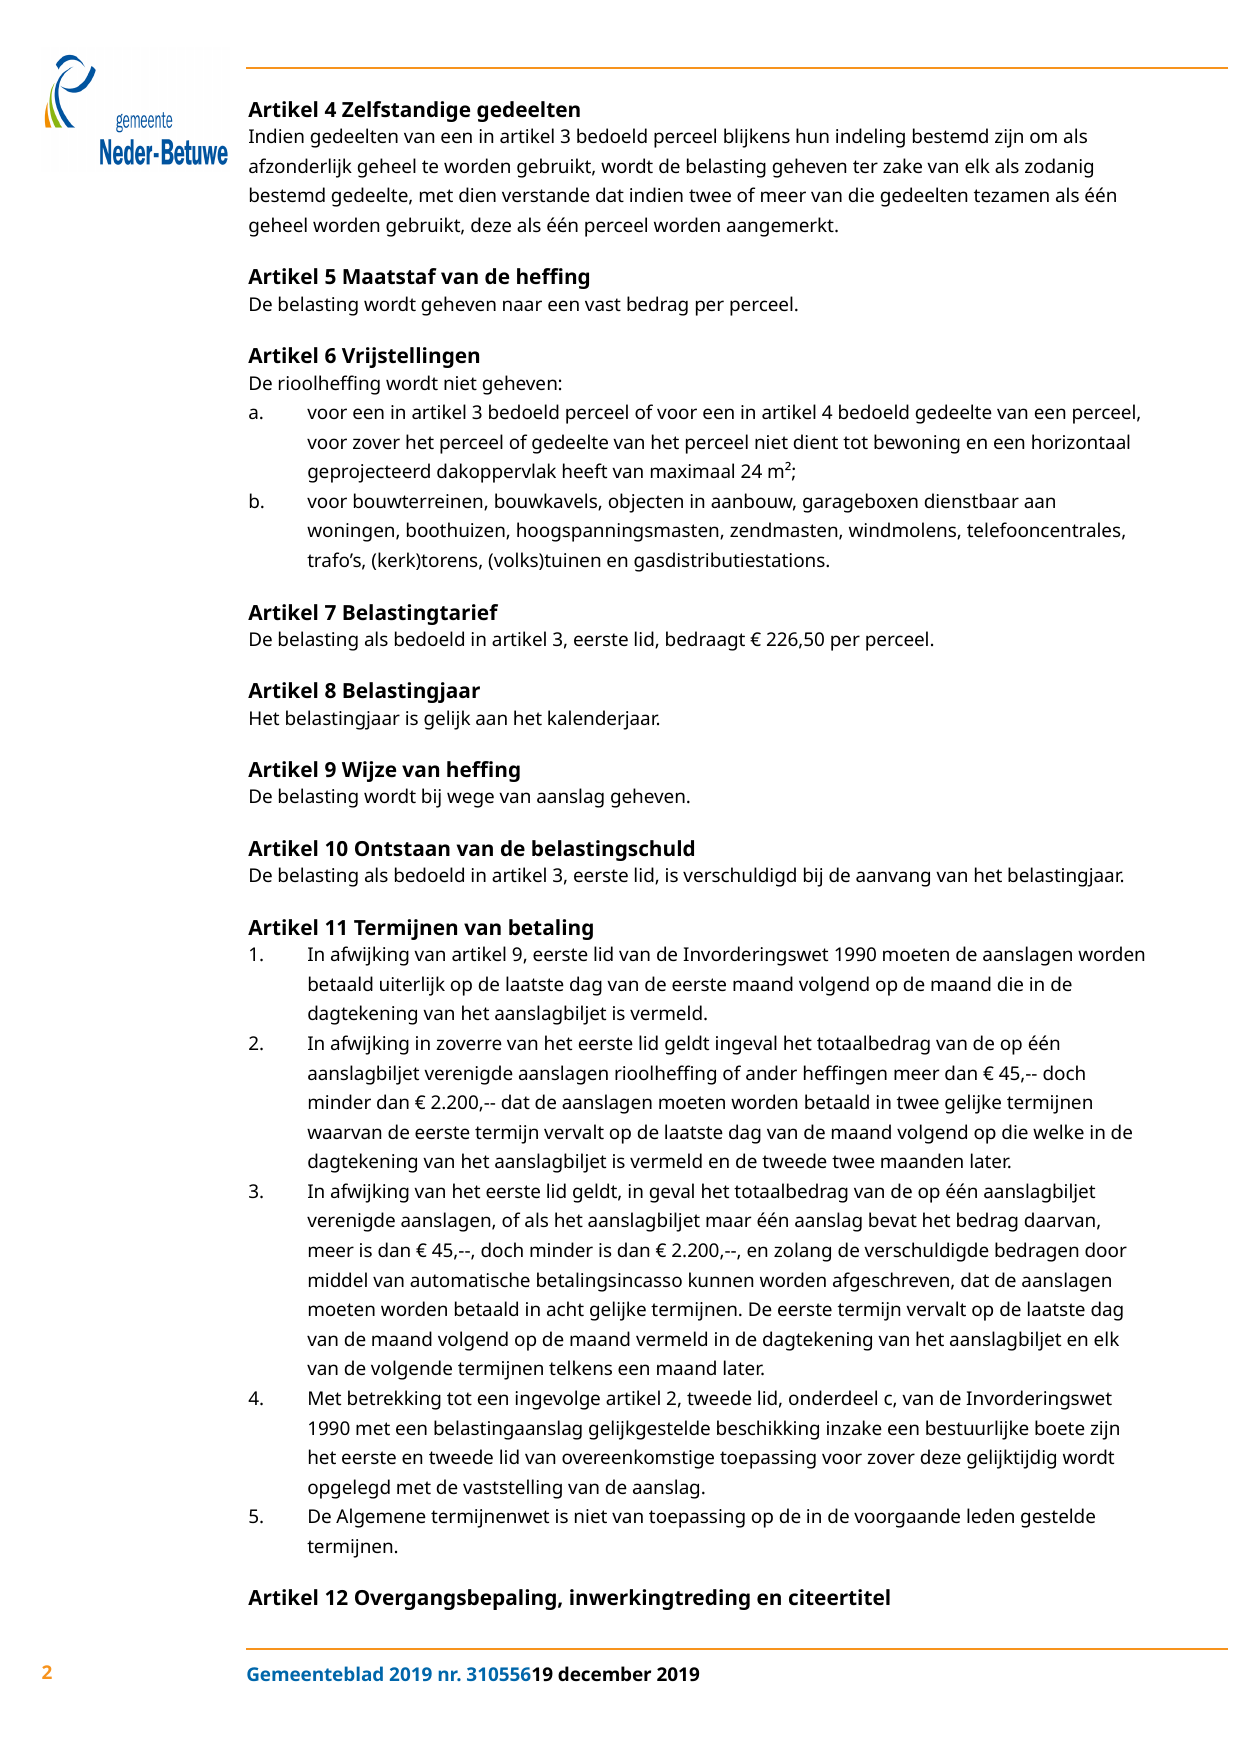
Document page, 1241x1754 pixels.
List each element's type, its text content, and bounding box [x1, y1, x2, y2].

text Artikel 10 Ontstaan van de belastingschuld [248, 834, 1152, 863]
text Artikel 8 Belastingjaar [248, 676, 1152, 705]
text De belasting als bedoeld in artikel 3, eerste lid, bedraagt € 226,50 per perceel. [248, 626, 1152, 652]
text De belasting wordt geheven naar een vast bedrag per perceel. [248, 291, 1152, 317]
picture [41, 47, 231, 172]
text Artikel 12 Overgangsbepaling, inwerkingtreding en citeertitel [248, 1583, 1152, 1612]
text Artikel 7 Belastingtarief [248, 598, 1152, 626]
text De belasting als bedoeld in artikel 3, eerste lid, is verschuldigd bij de aanvang van het belastingjaar. [248, 863, 1152, 888]
list voor bouwterreinen, bouwkavels, objecten in aanbouw, garageboxen dienstbaar aan woningen, boothuizen, hoogspanningsmasten, zendmasten, windmolens, telefooncentrales, trafo’s, (kerk)torens, (volks)tuinen en gasdistributiestations. [248, 488, 1152, 573]
text Artikel 11 Termijnen van betaling [248, 913, 1152, 941]
list In afwijking van artikel 9, eerste lid van de Invorderingswet 1990 moeten de aanslagen worden betaald uiterlijk op de laatste dag van de eerste maand volgend op de maand die in de dagtekening van het aanslagbiljet is vermeld. [248, 941, 1152, 1026]
text Het belastingjaar is gelijk aan het kalenderjaar. [248, 705, 1152, 731]
list De Algemene termijnenwet is niet van toepassing op de in de voorgaande leden gestelde termijnen. [248, 1503, 1152, 1559]
text Artikel 5 Maatstaf van de heffing [248, 262, 1152, 291]
list Met betrekking tot een ingevolge artikel 2, tweede lid, onderdeel c, van de Invorderingswet 1990 met een belastingaanslag gelijkgestelde beschikking inzake een bestuurlijke boete zijn het eerste en tweede lid van overeenkomstige toepassing voor zover deze gelijktijdig wordt opgelegd met de vaststelling van de aanslag. [248, 1385, 1152, 1500]
text Artikel 4 Zelfstandige gedeelten [248, 95, 1152, 123]
text Artikel 6 Vrijstellingen [248, 341, 1152, 370]
text De rioolheffing wordt niet geheven: [248, 370, 1152, 395]
list voor een in artikel 3 bedoeld perceel of voor een in artikel 4 bedoeld gedeelte van een perceel, voor zover het perceel of gedeelte van het perceel niet dient tot bewoning en een horizontaal geprojecteerd dakoppervlak heeft van maximaal 24 m²; [248, 399, 1152, 484]
list In afwijking in zoverre van het eerste lid geldt ingeval het totaalbedrag van de op één aanslagbiljet verenigde aanslagen rioolheffing of ander heffingen meer dan € 45,-- doch minder dan € 2.200,-- dat de aanslagen moeten worden betaald in twee gelijke termijnen waarvan de eerste termijn vervalt op de laatste dag van de maand volgend op die welke in de dagtekening van het aanslagbiljet is vermeld en de tweede twee maanden later. [248, 1030, 1152, 1174]
text Indien gedeelten van een in artikel 3 bedoeld perceel blijkens hun indeling bestemd zijn om als afzonderlijk geheel te worden gebruikt, wordt de belasting geheven ter zake van elk als zodanig bestemd gedeelte, met dien verstande dat indien twee of meer van die gedeelten tezamen als één geheel worden gebruikt, deze als één perceel worden aangemerkt. [248, 123, 1152, 238]
text De belasting wordt bij wege van aanslag geheven. [248, 784, 1152, 809]
list In afwijking van het eerste lid geldt, in geval het totaalbedrag van de op één aanslagbiljet verenigde aanslagen, of als het aanslagbiljet maar één aanslag bevat het bedrag daarvan, meer is dan € 45,--, doch minder is dan € 2.200,--, en zolang de verschuldigde bedragen door middel van automatische betalingsincasso kunnen worden afgeschreven, dat de aanslagen moeten worden betaald in acht gelijke termijnen. De eerste termijn vervalt op de laatste dag van de maand volgend op de maand vermeld in de dagtekening van het aanslagbiljet en elk van de volgende termijnen telkens een maand later. [248, 1178, 1152, 1381]
text Artikel 9 Wijze van heffing [248, 755, 1152, 784]
